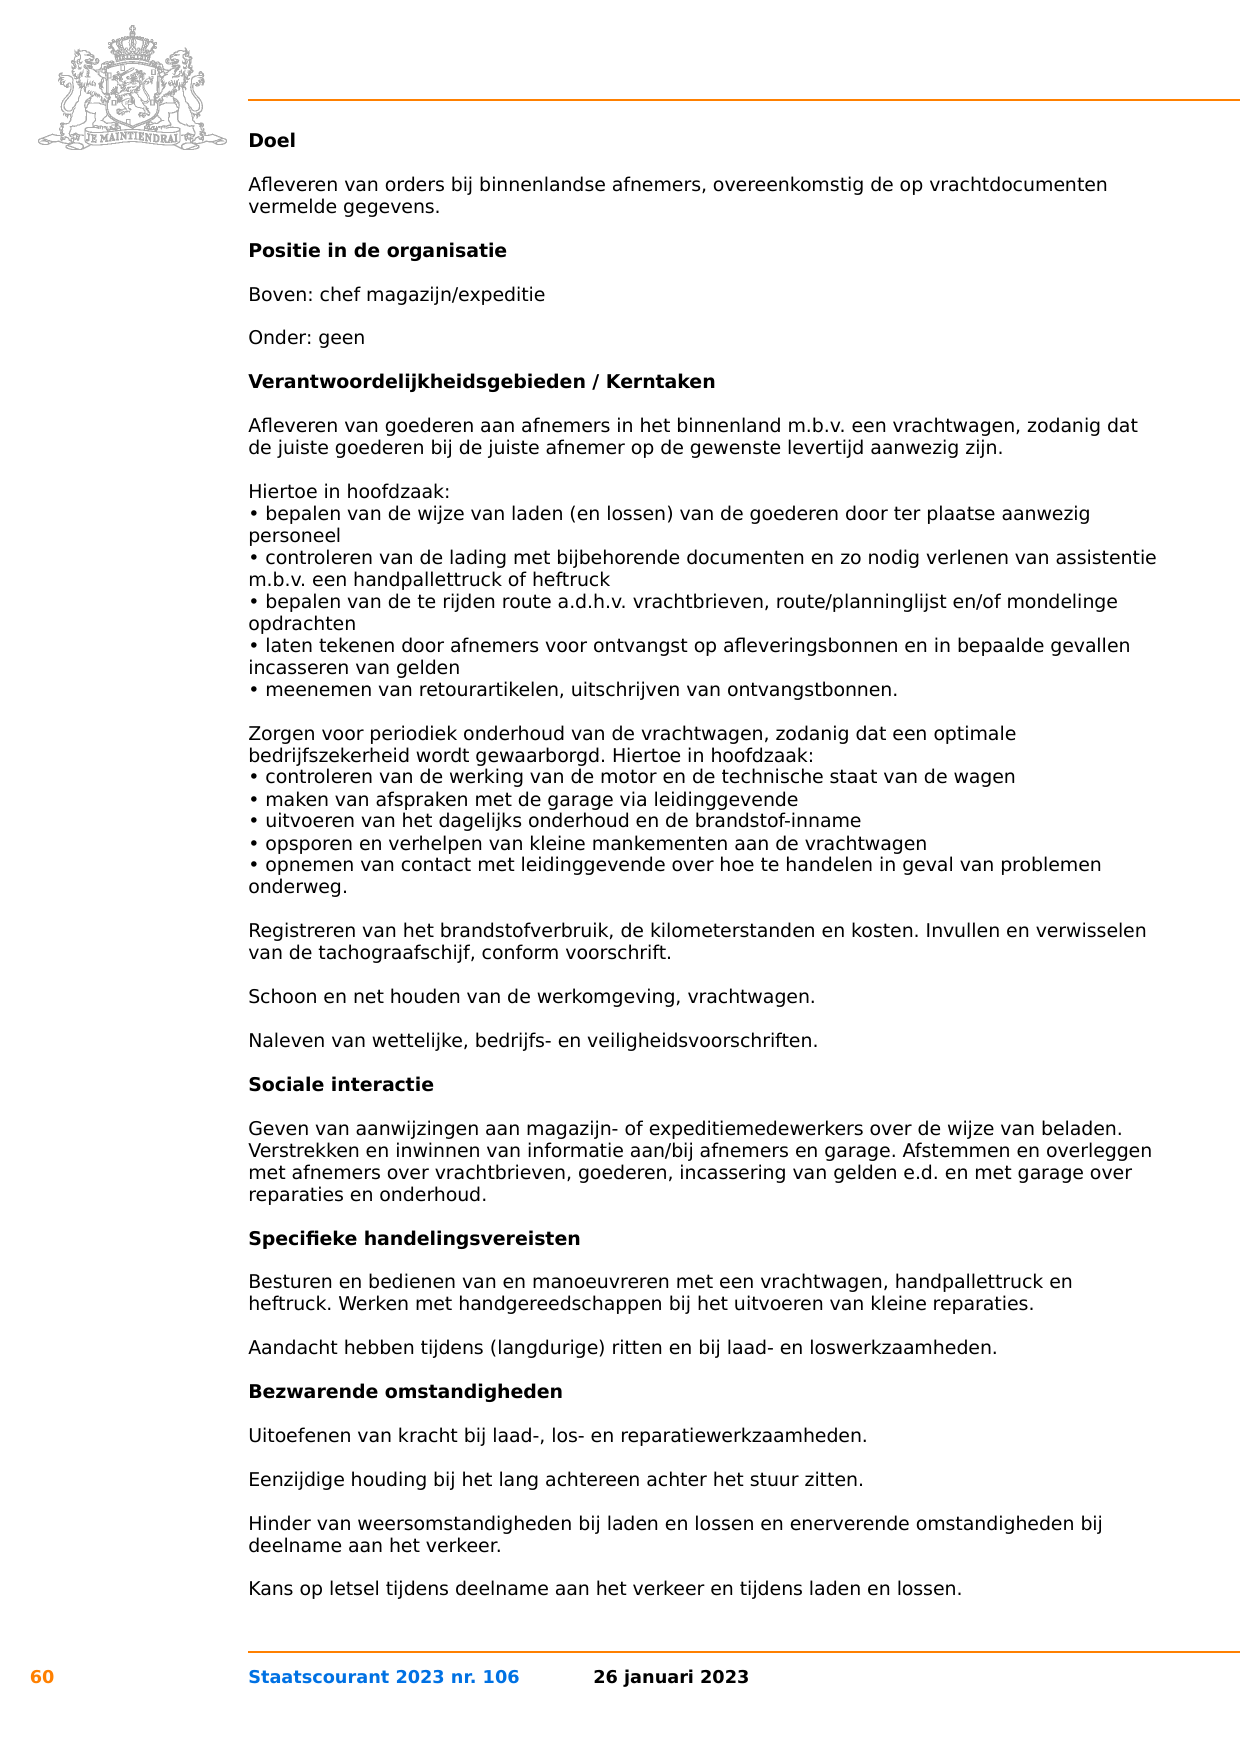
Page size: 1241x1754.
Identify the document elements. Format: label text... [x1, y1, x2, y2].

text Aandacht hebben tijdens (langdurige) ritten en bij laad- en loswerkzaamheden. [248, 1337, 1163, 1359]
text • bepalen van de te rijden route a.d.h.v. vrachtbrieven, route/planninglijst en/of mondelinge opdrachten [248, 591, 1163, 635]
text • opnemen van contact met leidinggevende over hoe te handelen in geval van problemen onderweg. [248, 854, 1163, 898]
text Hinder van weersomstandigheden bij laden en lossen en enerverende omstandigheden bij deelname aan het verkeer. [248, 1512, 1163, 1556]
text • bepalen van de wijze van laden (en lossen) van de goederen door ter plaatse aanwezig personeel [248, 503, 1163, 547]
text Hiertoe in hoofdzaak: [248, 481, 1163, 503]
text • controleren van de lading met bijbehorende documenten en zo nodig verlenen van assistentie m.b.v. een handpallettruck of heftruck [248, 547, 1163, 591]
picture [38, 25, 227, 150]
subtitle Doel [248, 130, 1163, 152]
text Eenzijdige houding bij het lang achtereen achter het stuur zitten. [248, 1469, 1163, 1491]
text Onder: geen [248, 327, 1163, 349]
text Uitoefenen van kracht bij laad-, los- en reparatiewerkzaamheden. [248, 1425, 1163, 1447]
text Naleven van wettelijke, bedrijfs- en veiligheidsvoorschriften. [248, 1030, 1163, 1052]
text • maken van afspraken met de garage via leidinggevende [248, 788, 1163, 810]
subtitle Bezwarende omstandigheden [248, 1381, 1163, 1403]
text Boven: chef magazijn/expeditie [248, 283, 1163, 305]
text Schoon en net houden van de werkomgeving, vrachtwagen. [248, 986, 1163, 1008]
subtitle Positie in de organisatie [248, 239, 1163, 262]
subtitle Sociale interactie [248, 1074, 1163, 1096]
text • controleren van de werking van de motor en de technische staat van de wagen [248, 766, 1163, 788]
subtitle Verantwoordelijkheidsgebieden / Kerntaken [248, 371, 1163, 393]
text • laten tekenen door afnemers voor ontvangst op afleveringsbonnen en in bepaalde gevallen incasseren van gelden [248, 635, 1163, 679]
subtitle Specifieke handelingsvereisten [248, 1227, 1163, 1249]
text • uitvoeren van het dagelijks onderhoud en de brandstof-inname [248, 810, 1163, 832]
text Afleveren van orders bij binnenlandse afnemers, overeenkomstig de op vrachtdocumenten vermelde gegevens. [248, 174, 1163, 218]
text Geven van aanwijzingen aan magazijn- of expeditiemedewerkers over de wijze van beladen. Verstrekken en inwinnen van informatie aan/bij afnemers en garage. Afstemmen en overleggen met afnemers over vrachtbrieven, goederen, incassering van gelden e.d. en met garage over reparaties en onderhoud. [248, 1118, 1163, 1206]
text Zorgen voor periodiek onderhoud van de vrachtwagen, zodanig dat een optimale bedrijfszekerheid wordt gewaarborgd. Hiertoe in hoofdzaak: [248, 722, 1163, 766]
text • meenemen van retourartikelen, uitschrijven van ontvangstbonnen. [248, 679, 1163, 701]
text • opsporen en verhelpen van kleine mankementen aan de vrachtwagen [248, 832, 1163, 854]
text Kans op letsel tijdens deelname aan het verkeer en tijdens laden en lossen. [248, 1578, 1163, 1600]
text Registreren van het brandstofverbruik, de kilometerstanden en kosten. Invullen en verwisselen van de tachograafschijf, conform voorschrift. [248, 920, 1163, 964]
text Afleveren van goederen aan afnemers in het binnenland m.b.v. een vrachtwagen, zodanig dat de juiste goederen bij de juiste afnemer op de gewenste levertijd aanwezig zijn. [248, 415, 1163, 459]
text Besturen en bedienen van en manoeuvreren met een vrachtwagen, handpallettruck en heftruck. Werken met handgereedschappen bij het uitvoeren van kleine reparaties. [248, 1271, 1163, 1315]
